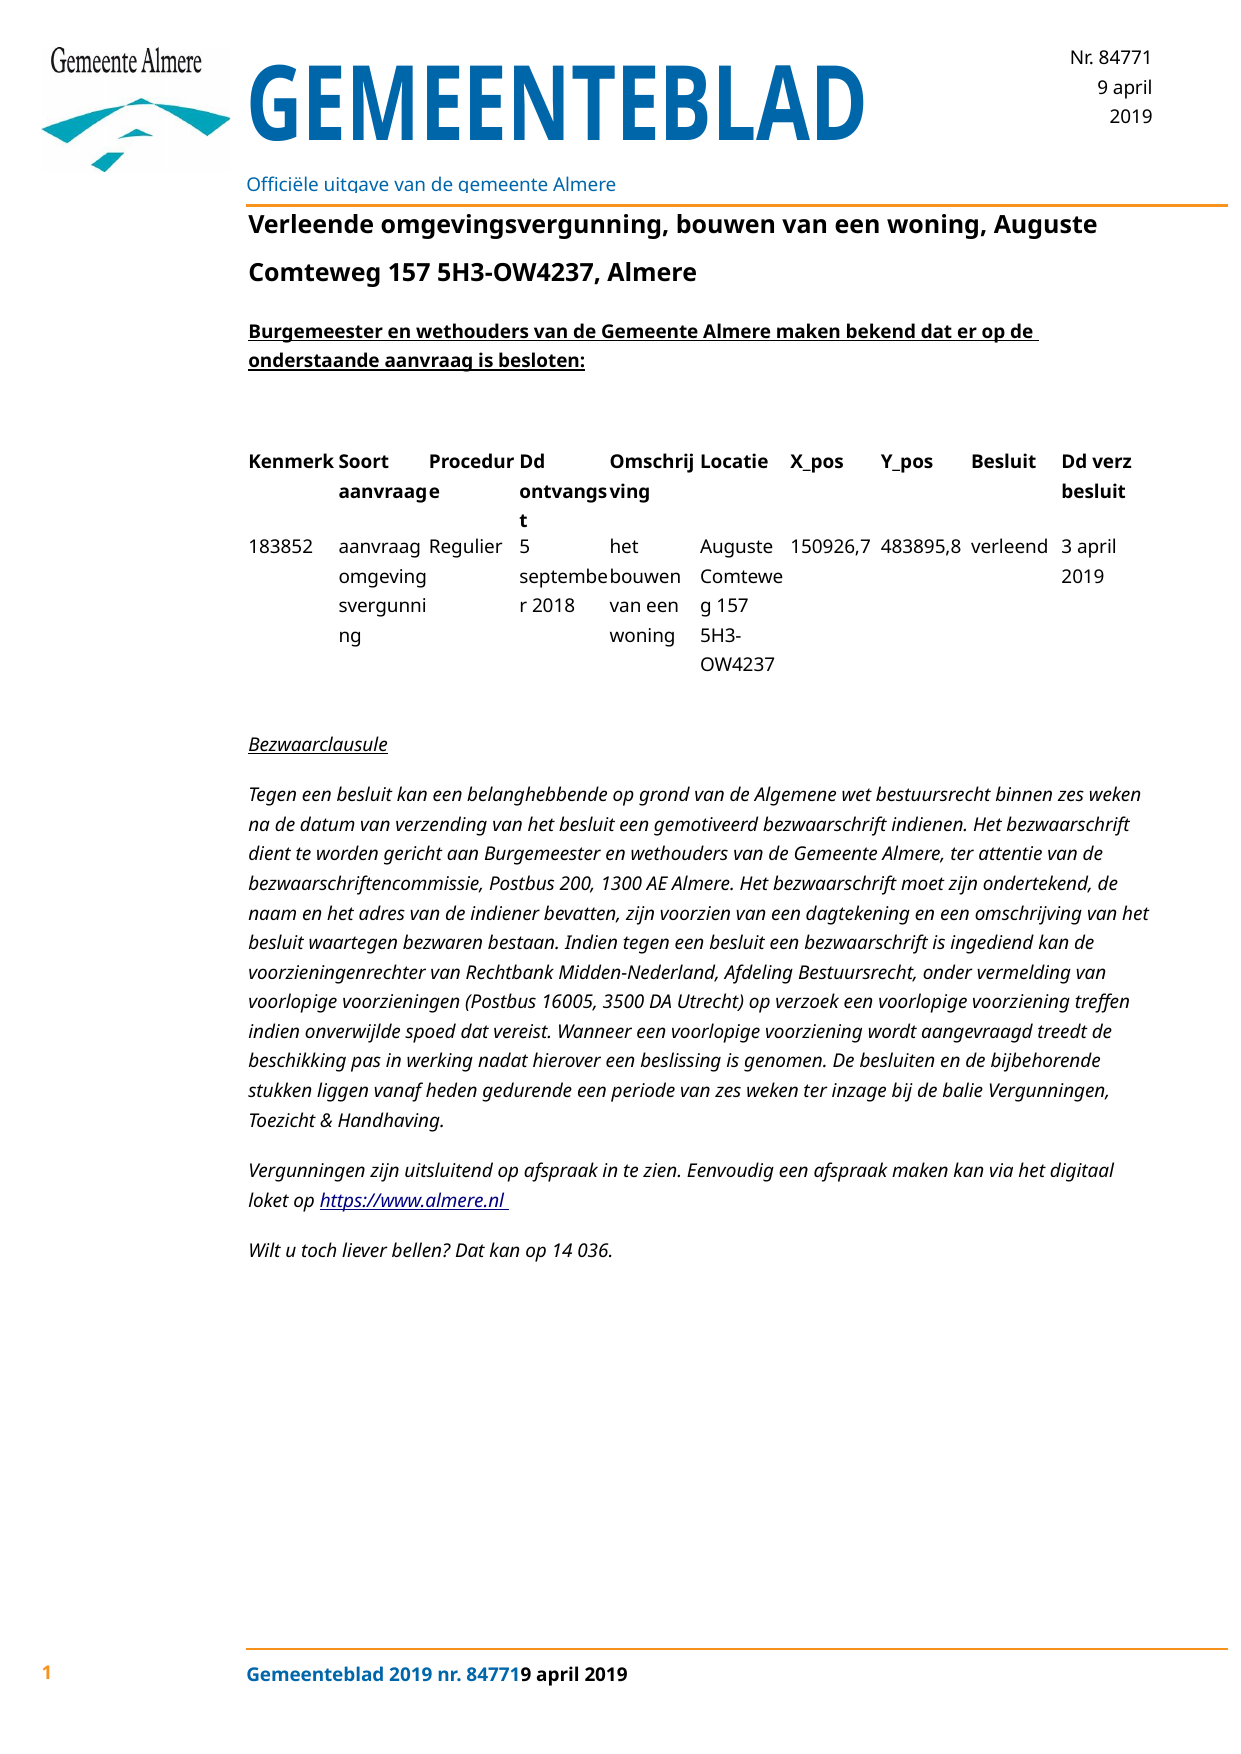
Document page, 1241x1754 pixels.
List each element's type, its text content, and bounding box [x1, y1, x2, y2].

table_header Locatie [700, 449, 790, 533]
text Tegen een besluit kan een belanghebbende op grond van de Algemene wet bestuursrecht binnen zes weken na de datum van verzending van het besluit een gemotiveerd bezwaarschrift indienen. Het bezwaarschrift dient te worden gericht aan Burgemeester en wethouders van de Gemeente Almere, ter attentie van de bezwaarschriftencommissie, Postbus 200, 1300 AE Almere. Het bezwaarschrift moet zijn ondertekend, de naam en het adres van de indiener bevatten, zijn voorzien van een dagtekening en een omschrijving van het besluit waartegen bezwaren bestaan. Indien tegen een besluit een bezwaarschrift is ingediend kan de voorzieningenrechter van Rechtbank Midden-Nederland, Afdeling Bestuursrecht, onder vermelding van voorlopige voorzieningen (Postbus 16005, 3500 DA Utrecht) op verzoek een voorlopige voorziening treffen indien onverwijlde spoed dat vereist. Wanneer een voorlopige voorziening wordt aangevraagd treedt de beschikking pas in werking nadat hierover een beslissing is genomen. De besluiten en de bijbehorende stukken liggen vanaf heden gedurende een periode van zes weken ter inzage bij de balie Vergunningen, Toezicht & Handhaving. [248, 781, 1152, 1133]
table_header Besluit [971, 449, 1061, 533]
text Vergunningen zijn uitsluitend op afspraak in te zien. Eenvoudig een afspraak maken kan via het digitaal loket op https://www.almere.nl [248, 1157, 1152, 1213]
table_header Dd ontvangst [519, 449, 609, 533]
table_cell 3 april 2019 [1061, 533, 1152, 677]
table_cell Auguste Comteweg 157 5H3-OW4237 [700, 533, 790, 677]
table_header Kenmerk [248, 449, 338, 533]
table_cell 183852 [248, 533, 338, 677]
table_cell Regulier [429, 533, 519, 677]
table_cell 483895,8 [881, 533, 971, 677]
table_cell 5 september 2018 [519, 533, 609, 677]
text Verleende omgevingsvergunning, bouwen van een woning, Auguste Comteweg 157 5H3-OW4237, Almere [248, 207, 1152, 288]
picture [41, 47, 231, 172]
table_cell het bouwen van een woning [609, 533, 700, 677]
table_header Omschrijving [609, 449, 700, 533]
table_header Procedure [429, 449, 519, 533]
table_header Y_pos [881, 449, 971, 533]
text Burgemeester en wethouders van de Gemeente Almere maken bekend dat er op de onderstaande aanvraag is besloten: [248, 318, 1152, 373]
table_cell 150926,7 [790, 533, 881, 677]
table_header Soort aanvraag [338, 449, 429, 533]
table_header X_pos [790, 449, 881, 533]
text Bezwaarclausule [248, 731, 1152, 757]
table_cell verleend [971, 533, 1061, 677]
table_header Dd verz besluit [1061, 449, 1152, 533]
text Wilt u toch liever bellen? Dat kan op 14 036. [248, 1237, 1152, 1263]
table_cell aanvraag omgevingsvergunning [338, 533, 429, 677]
